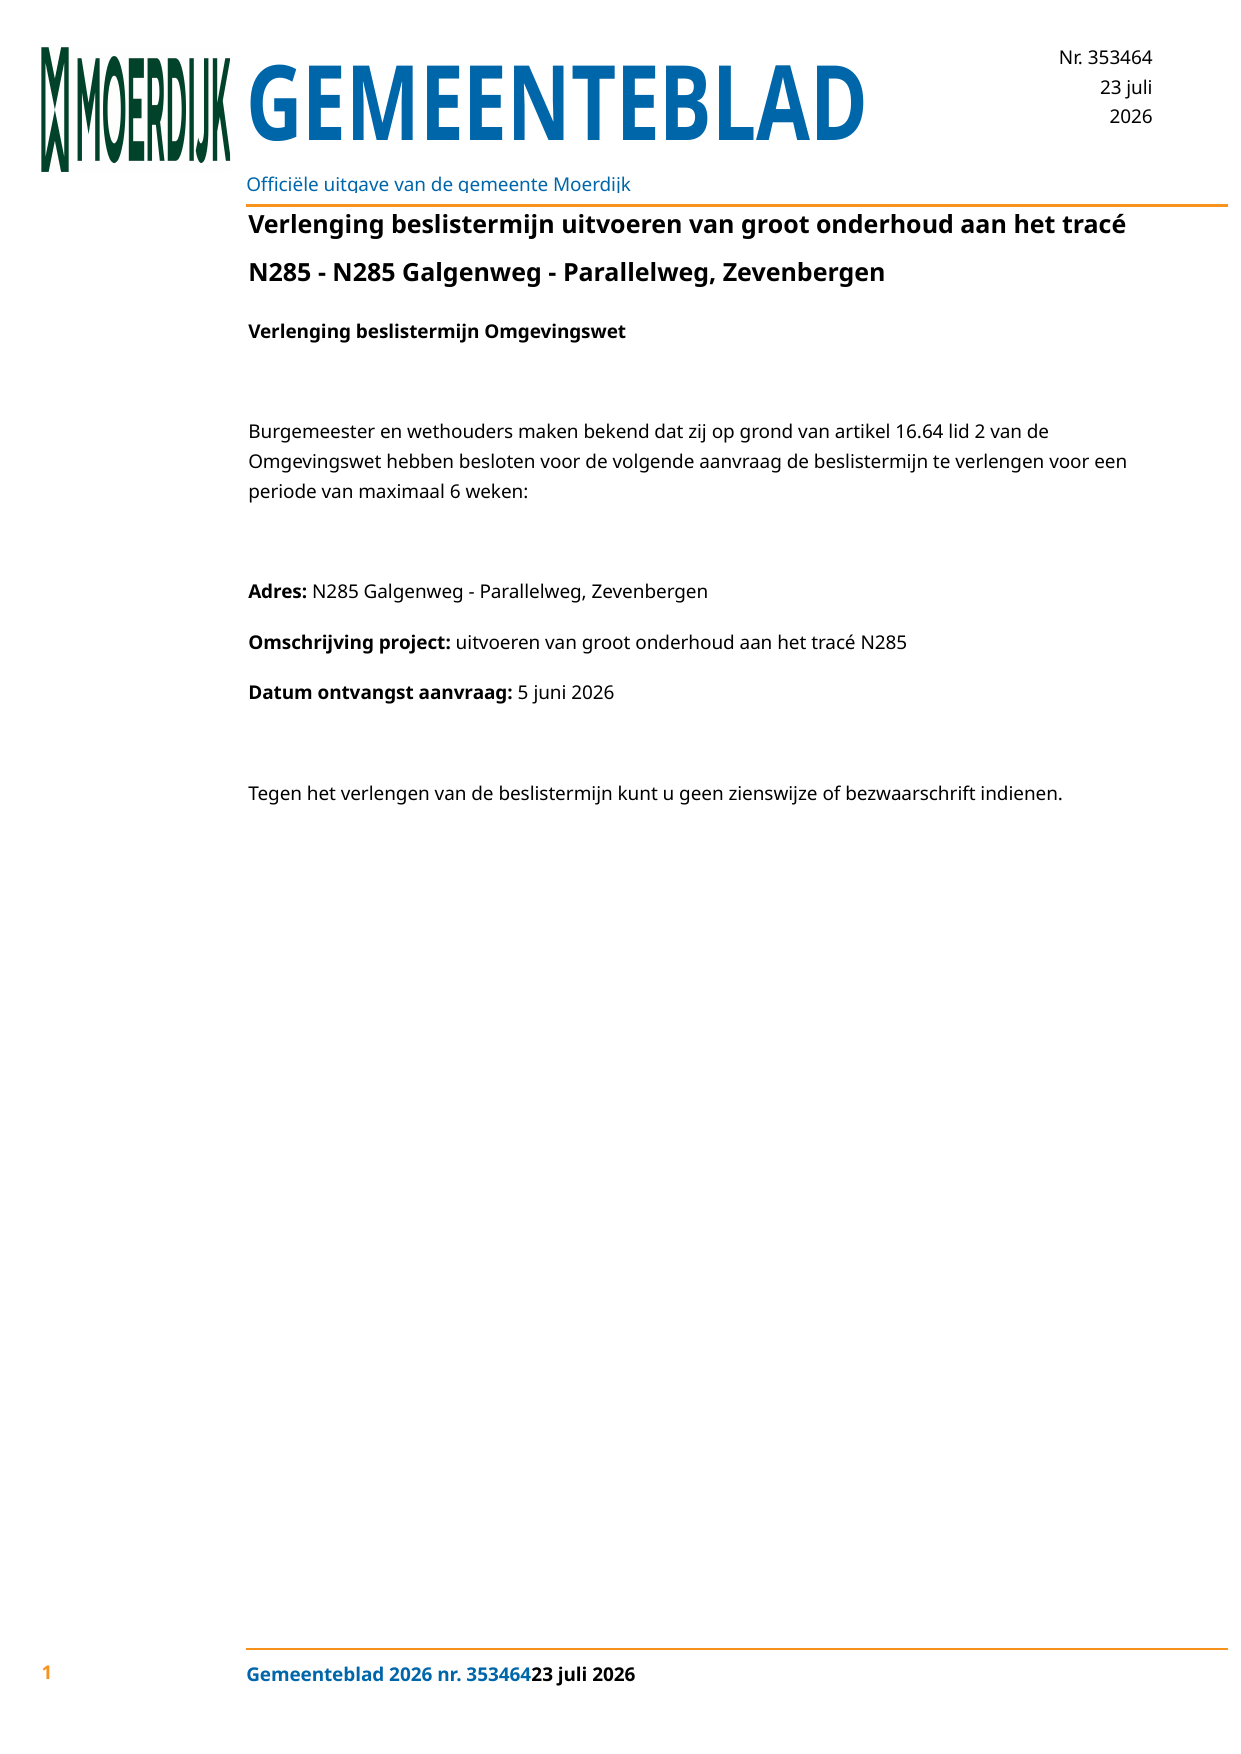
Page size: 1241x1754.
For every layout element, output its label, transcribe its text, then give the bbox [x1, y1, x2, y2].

text Verlenging beslistermijn uitvoeren van groot onderhoud aan het tracé N285 - N285 Galgenweg - Parallelweg, Zevenbergen [248, 207, 1152, 288]
text Adres: N285 Galgenweg - Parallelweg, Zevenbergen [248, 579, 1152, 604]
text Omschrijving project: uitvoeren van groot onderhoud aan het tracé N285 [248, 629, 1152, 655]
text Burgemeester en wethouders maken bekend dat zij op grond van artikel 16.64 lid 2 van de Omgevingswet hebben besloten voor de volgende aanvraag de beslistermijn te verlengen voor een periode van maximaal 6 weken: [248, 419, 1152, 504]
picture [41, 47, 231, 172]
text Tegen het verlengen van de beslistermijn kunt u geen zienswijze of bezwaarschrift indienen. [248, 780, 1152, 806]
text Datum ontvangst aanvraag: 5 juni 2026 [248, 679, 1152, 705]
text Verlenging beslistermijn Omgevingswet [248, 318, 1152, 344]
